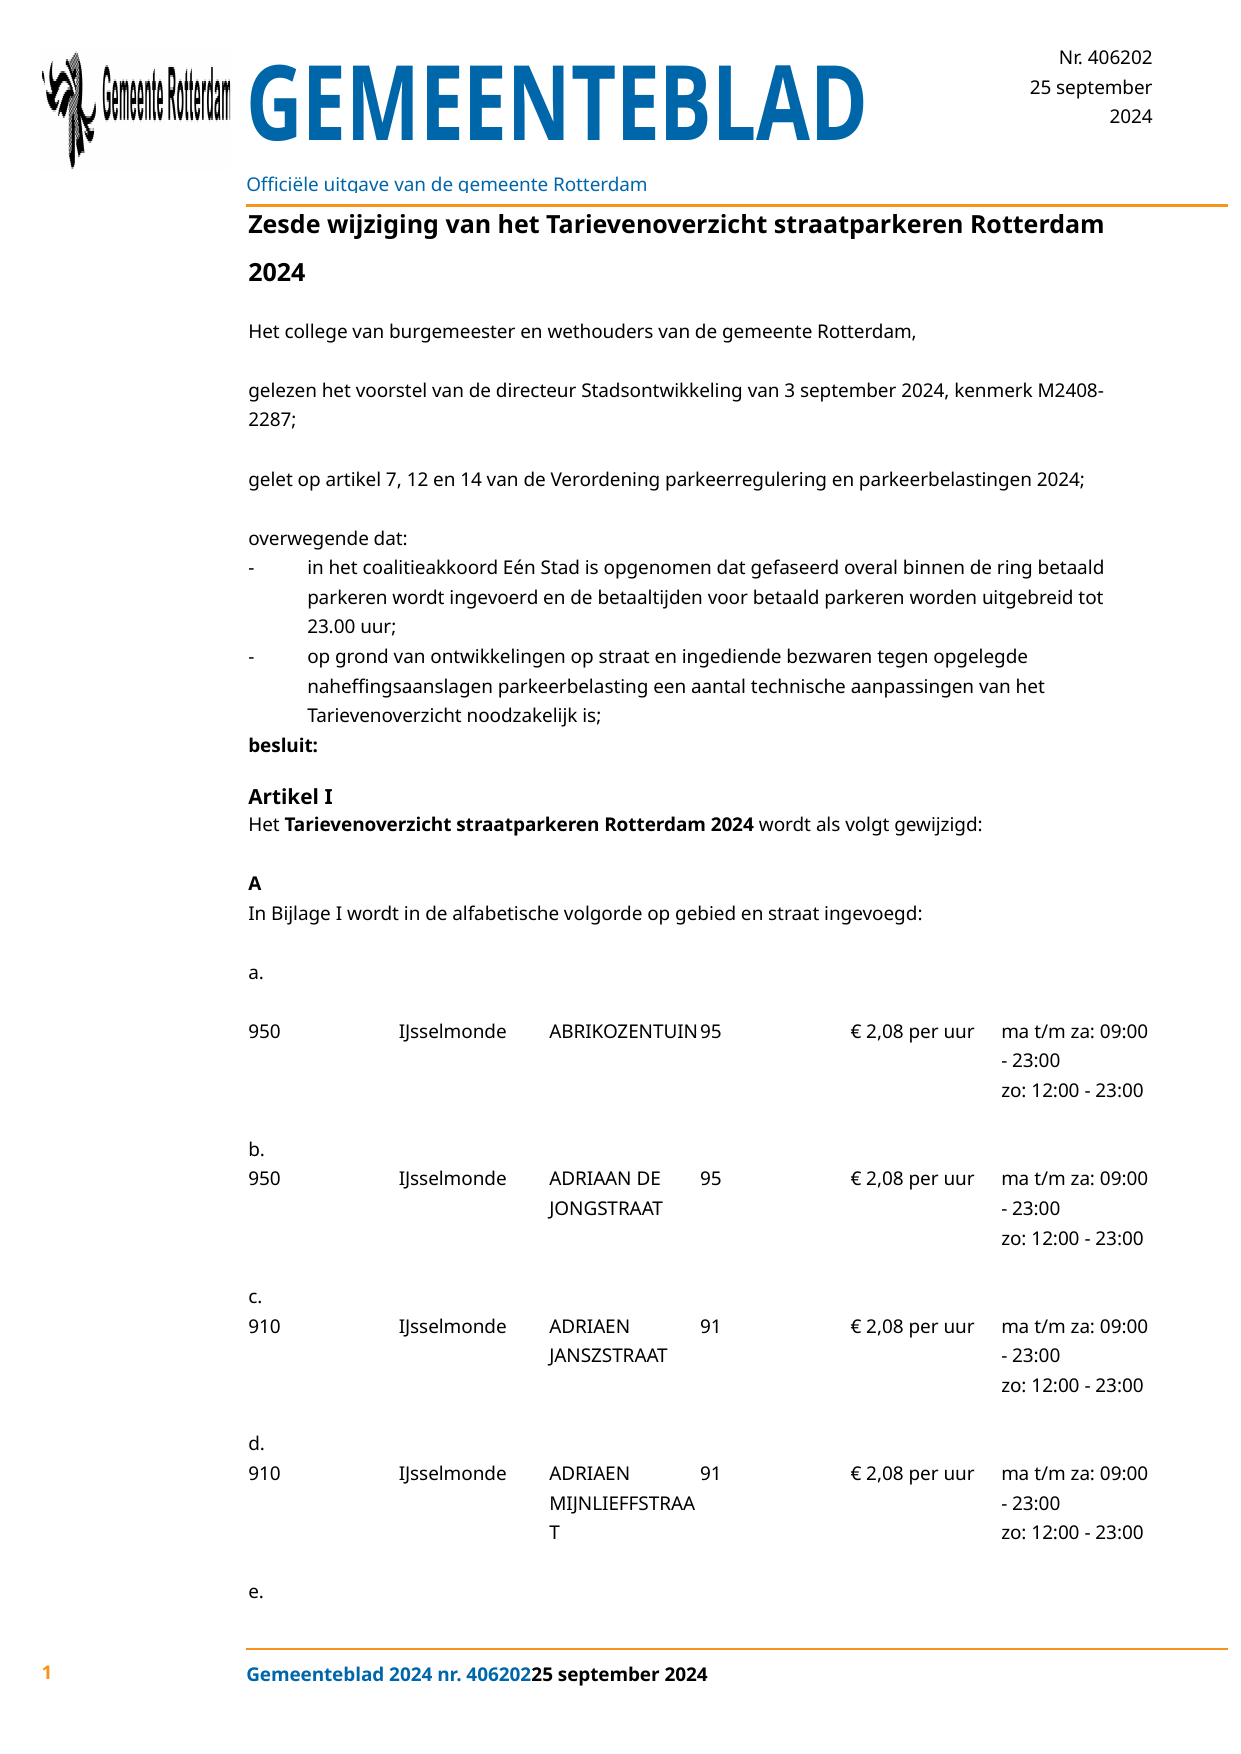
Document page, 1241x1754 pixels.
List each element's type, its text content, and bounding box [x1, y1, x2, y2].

table_header 91 [700, 1313, 850, 1398]
table_header ADRIAEN MIJNLIEFFSTRAAT [549, 1460, 700, 1545]
text a. [248, 959, 1152, 984]
list op grond van ontwikkelingen op straat en ingediende bezwaren tegen opgelegde naheffingsaanslagen parkeerbelasting een aantal technische aanpassingen van het Tarievenoverzicht noodzakelijk is; [248, 643, 1152, 728]
table_header IJsselmonde [399, 1018, 549, 1103]
table_header € 2,08 per uur [850, 1313, 1001, 1398]
text b. [248, 1136, 1152, 1162]
table_header 91 [700, 1460, 850, 1545]
table_header ma t/m za: 09:00 - 23:00 zo: 12:00 - 23:00 [1001, 1313, 1152, 1398]
text Het college van burgemeester en wethouders van de gemeente Rotterdam, [248, 318, 1152, 344]
text besluit: [248, 732, 1152, 758]
text d. [248, 1431, 1152, 1456]
table_header ma t/m za: 09:00 - 23:00 zo: 12:00 - 23:00 [1001, 1018, 1152, 1103]
text gelezen het voorstel van de directeur Stadsontwikkeling van 3 september 2024, kenmerk M2408-2287; [248, 377, 1152, 432]
table_header 95 [700, 1018, 850, 1103]
table_header 910 [248, 1313, 398, 1398]
table_header ma t/m za: 09:00 - 23:00 zo: 12:00 - 23:00 [1001, 1460, 1152, 1545]
text c. [248, 1283, 1152, 1309]
text In Bijlage I wordt in de alfabetische volgorde op gebied en straat ingevoegd: [248, 900, 1152, 925]
text gelet op artikel 7, 12 en 14 van de Verordening parkeerregulering en parkeerbelastingen 2024; [248, 466, 1152, 492]
table_header 910 [248, 1460, 398, 1545]
text Artikel I [248, 782, 1152, 811]
table_header 950 [248, 1018, 398, 1103]
table_header ma t/m za: 09:00 - 23:00 zo: 12:00 - 23:00 [1001, 1166, 1152, 1250]
table_header € 2,08 per uur [850, 1018, 1001, 1103]
table_header 95 [700, 1166, 850, 1250]
list in het coalitieakkoord Eén Stad is opgenomen dat gefaseerd overal binnen de ring betaald parkeren wordt ingevoerd en de betaaltijden voor betaald parkeren worden uitgebreid tot 23.00 uur; [248, 554, 1152, 639]
table_header IJsselmonde [399, 1460, 549, 1545]
table_header € 2,08 per uur [850, 1460, 1001, 1545]
table_header € 2,08 per uur [850, 1166, 1001, 1250]
text e. [248, 1578, 1152, 1604]
table_header 950 [248, 1166, 398, 1250]
table_header IJsselmonde [399, 1166, 549, 1250]
text Zesde wijziging van het Tarievenoverzicht straatparkeren Rotterdam 2024 [248, 207, 1152, 288]
table_header ABRIKOZENTUIN [549, 1018, 700, 1103]
picture [41, 47, 231, 172]
table_header IJsselmonde [399, 1313, 549, 1398]
text Het Tarievenoverzicht straatparkeren Rotterdam 2024 wordt als volgt gewijzigd: [248, 811, 1152, 837]
text overwegende dat: [248, 525, 1152, 551]
text A [248, 870, 1152, 896]
table_header ADRIAEN JANSZSTRAAT [549, 1313, 700, 1398]
table_header ADRIAAN DE JONGSTRAAT [549, 1166, 700, 1250]
